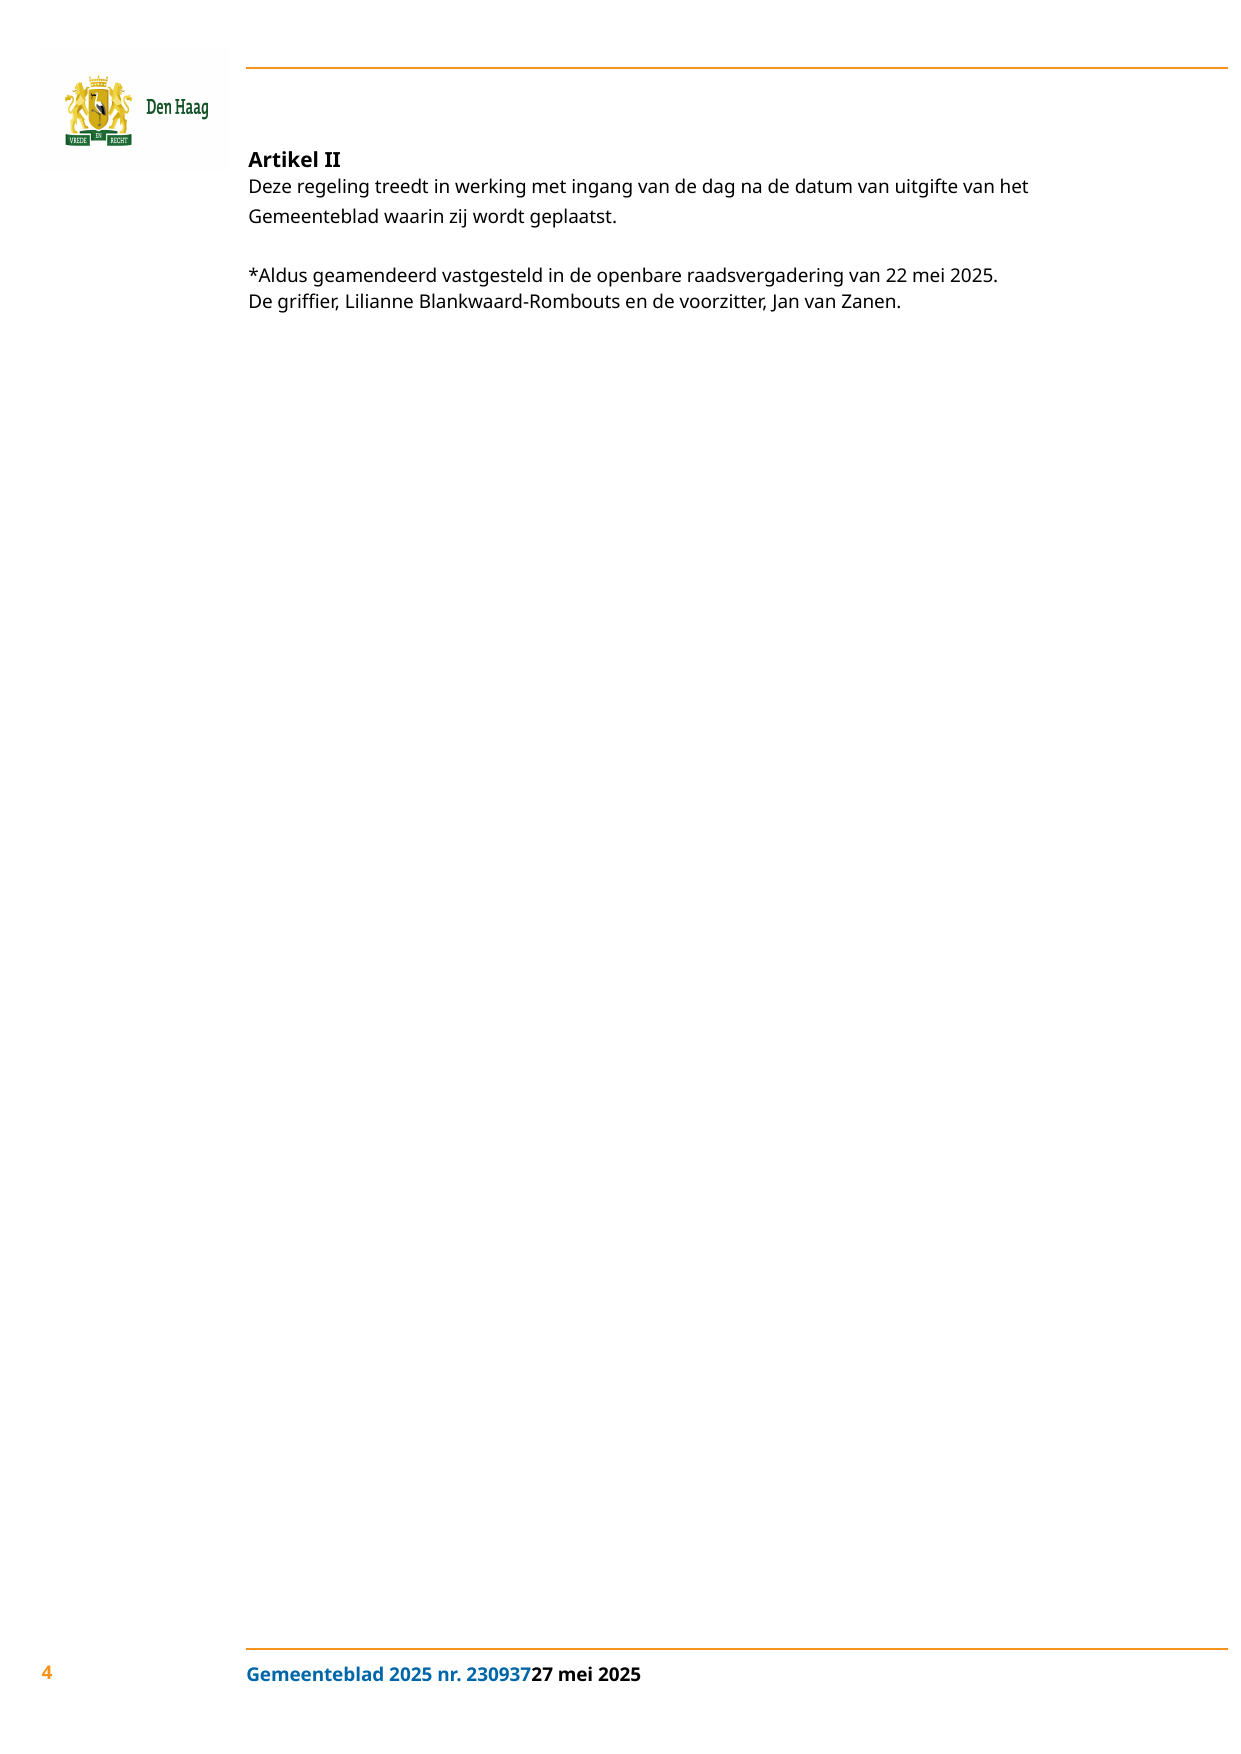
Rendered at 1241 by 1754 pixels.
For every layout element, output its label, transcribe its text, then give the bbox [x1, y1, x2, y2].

picture [41, 47, 231, 172]
text De griffier, Lilianne Blankwaard-Rombouts en de voorzitter, Jan van Zanen. [248, 288, 1152, 314]
text Deze regeling treedt in werking met ingang van de dag na de datum van uitgifte van het Gemeenteblad waarin zij wordt geplaatst. [248, 174, 1152, 229]
text Artikel II [248, 145, 1152, 174]
text *Aldus geamendeerd vastgesteld in de openbare raadsvergadering van 22 mei 2025. [248, 262, 1152, 288]
